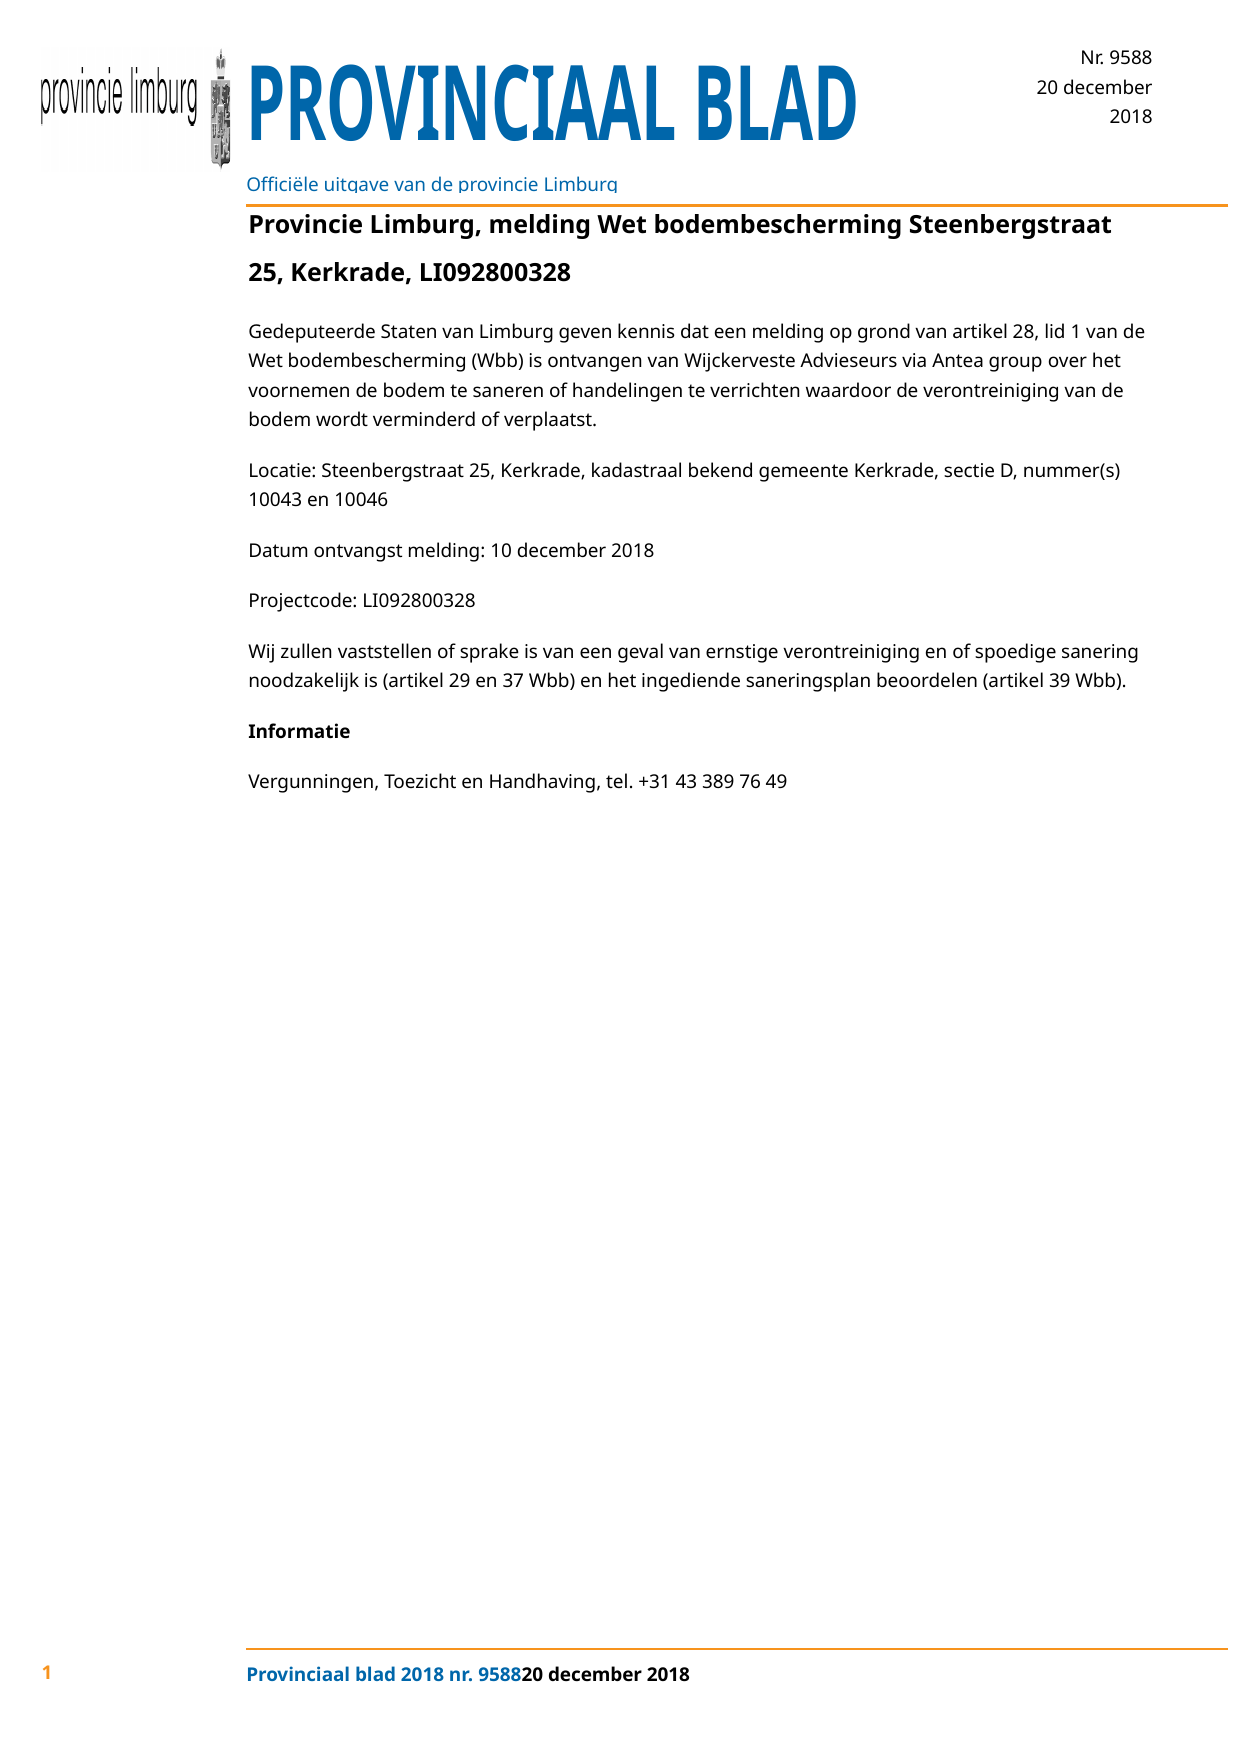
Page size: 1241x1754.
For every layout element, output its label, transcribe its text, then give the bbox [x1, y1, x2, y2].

text Projectcode: LI092800328 [248, 587, 1152, 613]
text Gedeputeerde Staten van Limburg geven kennis dat een melding op grond van artikel 28, lid 1 van de Wet bodembescherming (Wbb) is ontvangen van Wijckerveste Advieseurs via Antea group over het voornemen de bodem te saneren of handelingen te verrichten waardoor de verontreiniging van de bodem wordt verminderd of verplaatst. [248, 318, 1152, 432]
picture [41, 47, 231, 172]
text Datum ontvangst melding: 10 december 2018 [248, 537, 1152, 563]
text Vergunningen, Toezicht en Handhaving, tel. +31 43 389 76 49 [248, 768, 1152, 794]
text Provincie Limburg, melding Wet bodembescherming Steenbergstraat 25, Kerkrade, LI092800328 [248, 207, 1152, 288]
text Informatie [248, 718, 1152, 744]
text Locatie: Steenbergstraat 25, Kerkrade, kadastraal bekend gemeente Kerkrade, sectie D, nummer(s) 10043 en 10046 [248, 457, 1152, 512]
text Wij zullen vaststellen of sprake is van een geval van ernstige verontreiniging en of spoedige sanering noodzakelijk is (artikel 29 en 37 Wbb) en het ingediende saneringsplan beoordelen (artikel 39 Wbb). [248, 638, 1152, 693]
